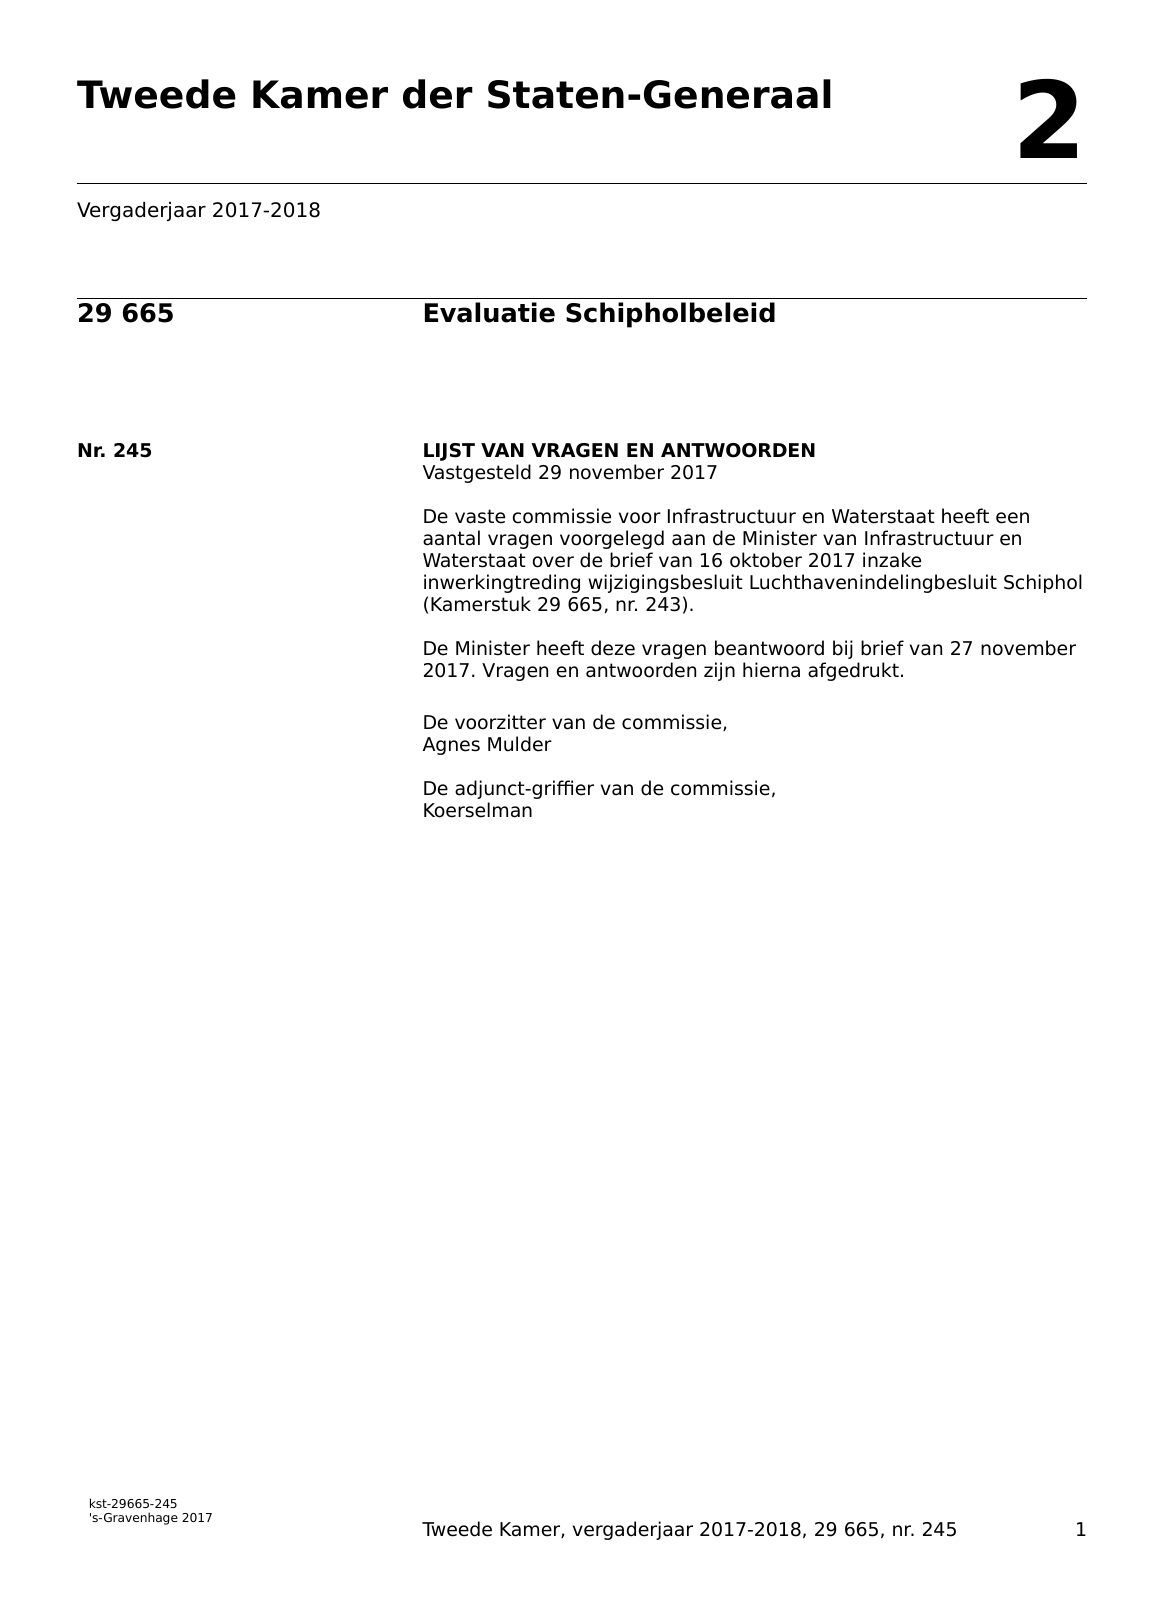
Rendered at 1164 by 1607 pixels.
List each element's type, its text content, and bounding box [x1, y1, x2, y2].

text Vastgesteld 29 november 2017 [422, 462, 1087, 484]
table_header Tweede Kamer der Staten-Generaal [77, 59, 886, 183]
text 's-Gravenhage 2017 [88, 1511, 323, 1525]
subtitle 29 665 Evaluatie Schipholbeleid [77, 299, 1087, 329]
text kst-29665-245 [88, 1497, 323, 1511]
table_cell Vergaderjaar 2017-2018 [77, 184, 1087, 298]
text De vaste commissie voor Infrastructuur en Waterstaat heeft een aantal vragen voorgelegd aan de Minister van Infrastructuur en Waterstaat over de brief van 16 oktober 2017 inzake inwerkingtreding wijzigingsbesluit Luchthavenindelingbesluit Schiphol (Kamerstuk 29 665, nr. 243). [422, 506, 1087, 616]
text De voorzitter van de commissie, Agnes Mulder [422, 712, 1087, 756]
text De adjunct-griffier van de commissie, Koerselman [422, 778, 1087, 822]
text De Minister heeft deze vragen beantwoord bij brief van 27 november 2017. Vragen en antwoorden zijn hierna afgedrukt. [422, 638, 1087, 682]
subtitle Nr. 245 LIJST VAN VRAGEN EN ANTWOORDEN [77, 440, 1087, 462]
table_header 2 [886, 59, 1087, 183]
